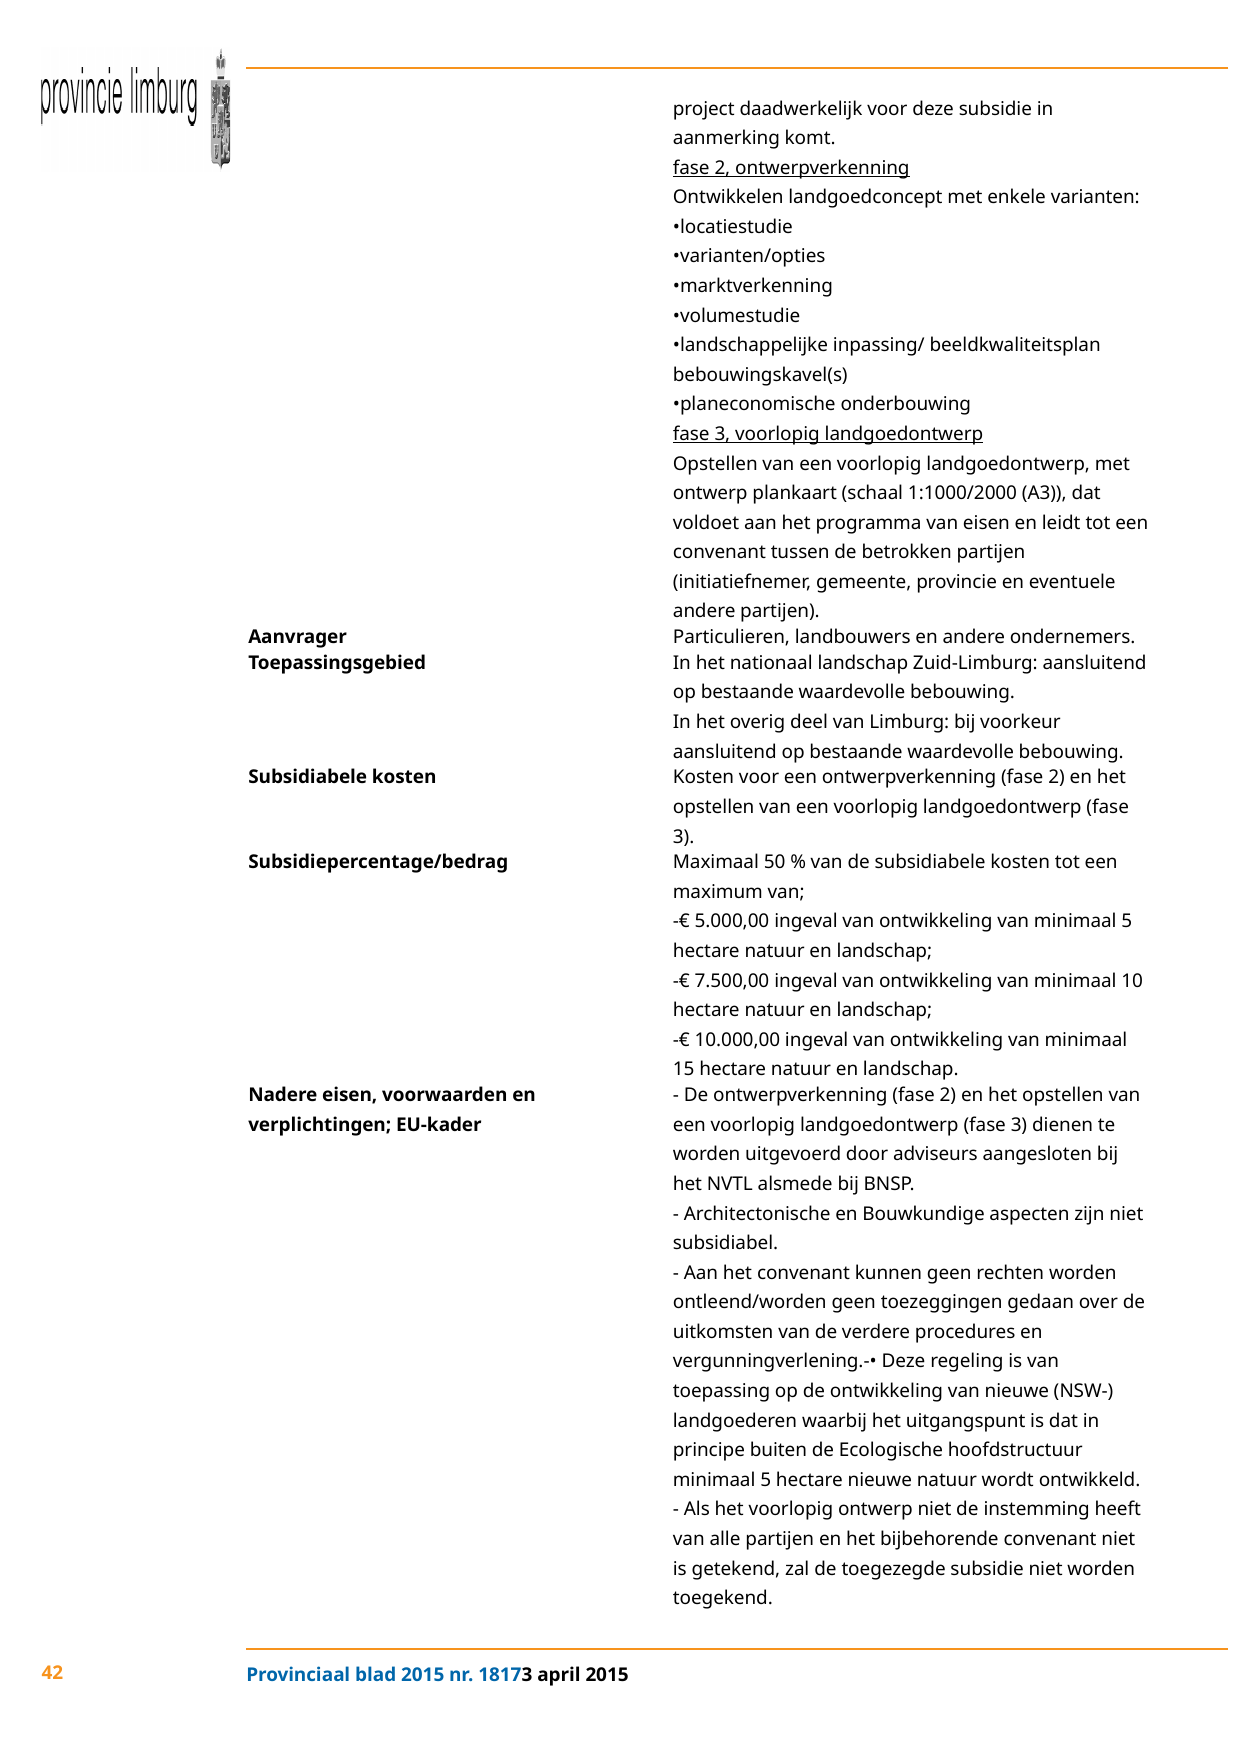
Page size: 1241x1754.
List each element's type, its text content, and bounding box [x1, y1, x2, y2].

table_cell Aanvrager [248, 624, 673, 649]
picture [41, 47, 231, 172]
table_cell - De ontwerpverkenning (fase 2) en het opstellen van een voorlopig landgoedontwerp (fase 3) dienen te worden uitgevoerd door adviseurs aangesloten bij het NVTL alsmede bij BNSP. - Architectonische en Bouwkundige aspecten zijn niet subsidiabel. - Aan het convenant kunnen geen rechten worden ontleend/worden geen toezeggingen gedaan over de uitkomsten van de verdere procedures en vergunningverlening.-• Deze regeling is van toepassing op de ontwikkeling van nieuwe (NSW-) landgoederen waarbij het uitgangspunt is dat in principe buiten de Ecologische hoofdstructuur minimaal 5 hectare nieuwe natuur wordt ontwikkeld. - Als het voorlopig ontwerp niet de instemming heeft van alle partijen en het bijbehorende convenant niet is getekend, zal de toegezegde subsidie niet worden toegekend. [673, 1081, 1152, 1610]
table_cell project daadwerkelijk voor deze subsidie in aanmerking komt. fase 2, ontwerpverkenning Ontwikkelen landgoedconcept met enkele varianten: •locatiestudie •varianten/opties •marktverkenning •volumestudie •landschappelijke inpassing/ beeldkwaliteitsplan bebouwingskavel(s) •planeconomische onderbouwing fase 3, voorlopig landgoedontwerp Opstellen van een voorlopig landgoedontwerp, met ontwerp plankaart (schaal 1:1000/2000 (A3)), dat voldoet aan het programma van eisen en leidt tot een convenant tussen de betrokken partijen (initiatiefnemer, gemeente, provincie en eventuele andere partijen). [673, 95, 1152, 623]
table_cell In het nationaal landschap Zuid-Limburg: aansluitend op bestaande waardevolle bebouwing. In het overig deel van Limburg: bij voorkeur aansluitend op bestaande waardevolle bebouwing. [673, 649, 1152, 764]
table_cell Kosten voor een ontwerpverkenning (fase 2) en het opstellen van een voorlopig landgoedontwerp (fase 3). [673, 764, 1152, 848]
table_cell Nadere eisen, voorwaarden en verplichtingen; EU-kader [248, 1081, 673, 1610]
table_cell [248, 95, 673, 623]
table_cell Subsidiepercentage/bedrag [248, 849, 673, 1081]
table_cell Maximaal 50 % van de subsidiabele kosten tot een maximum van; -€ 5.000,00 ingeval van ontwikkeling van minimaal 5 hectare natuur en landschap; -€ 7.500,00 ingeval van ontwikkeling van minimaal 10 hectare natuur en landschap; -€ 10.000,00 ingeval van ontwikkeling van minimaal 15 hectare natuur en landschap. [673, 849, 1152, 1081]
table_cell Subsidiabele kosten [248, 764, 673, 848]
table_cell Toepassingsgebied [248, 649, 673, 764]
table_cell Particulieren, landbouwers en andere ondernemers. [673, 624, 1152, 649]
